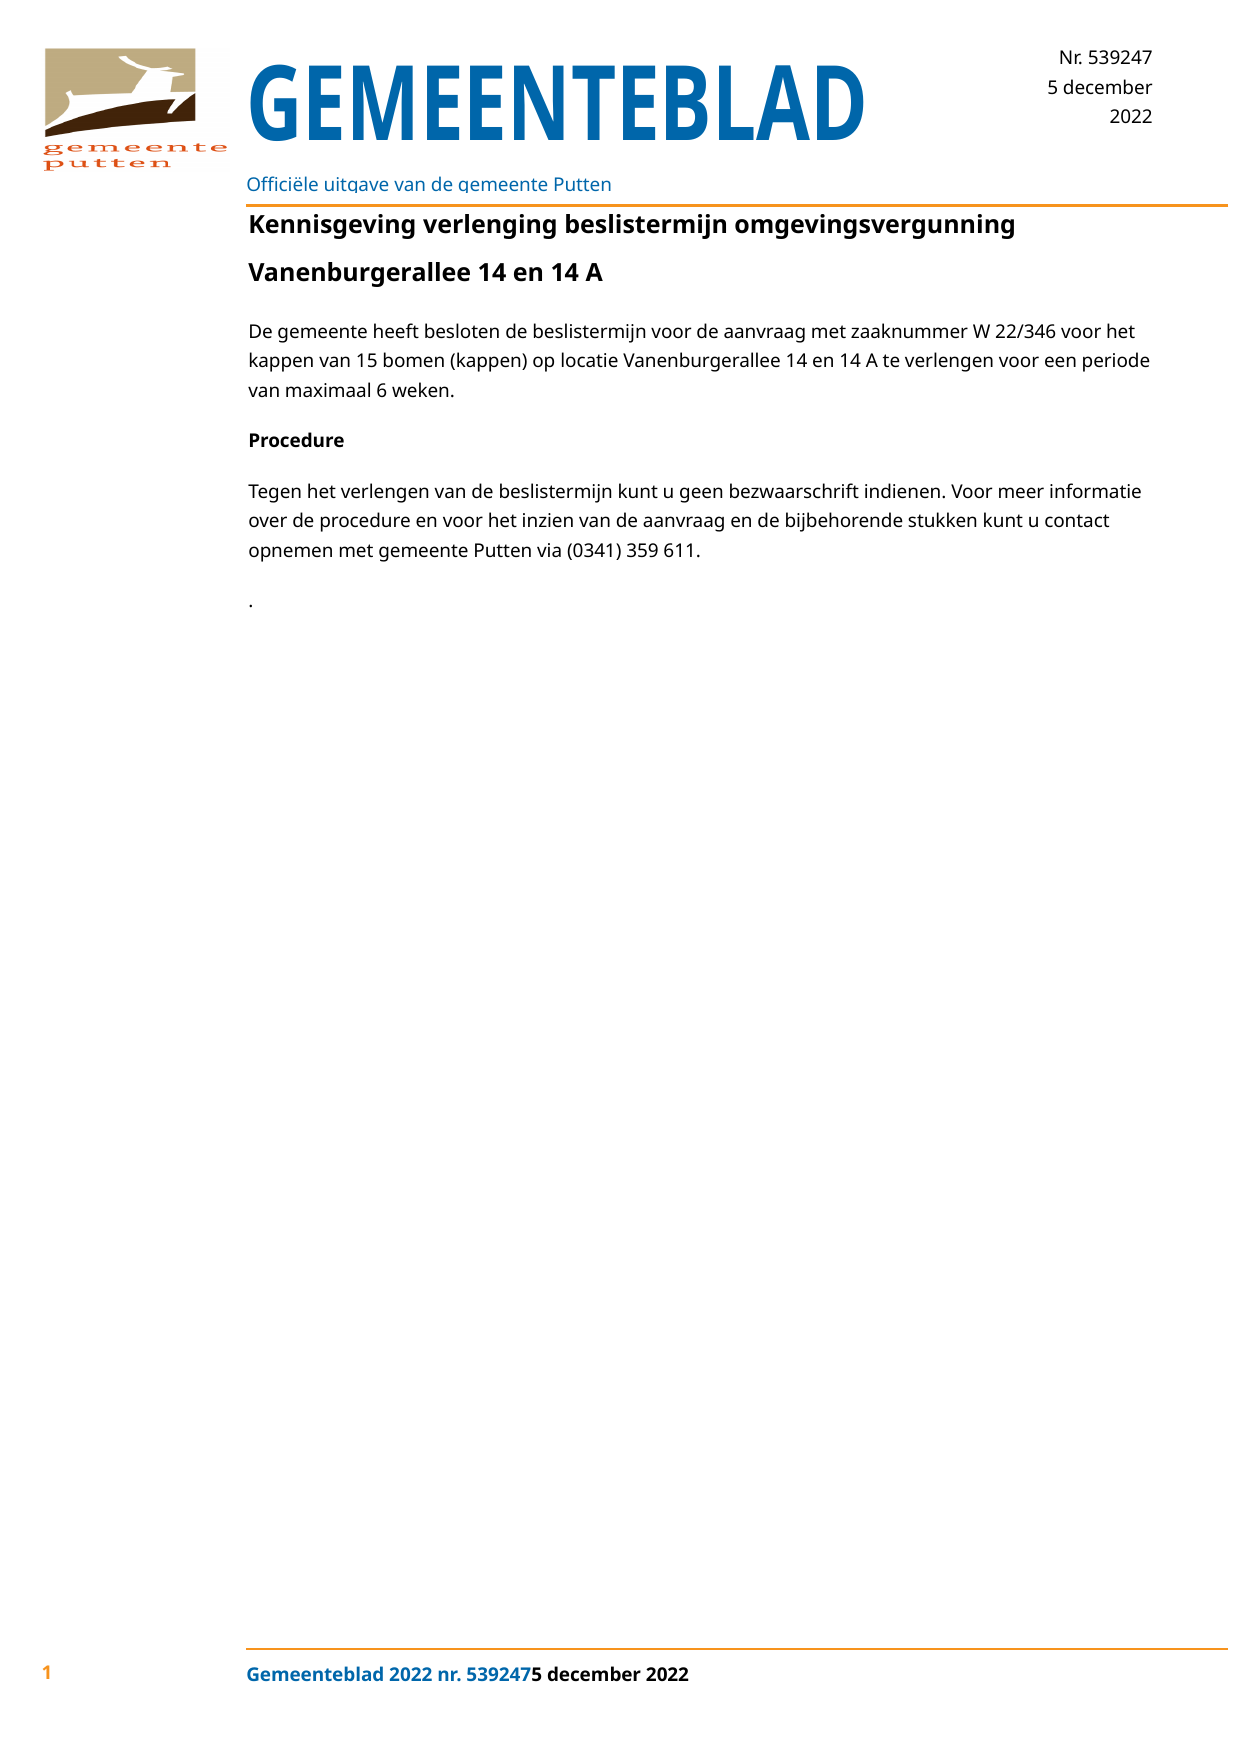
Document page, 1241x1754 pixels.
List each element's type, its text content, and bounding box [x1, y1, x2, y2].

text . [248, 587, 1152, 613]
text Kennisgeving verlenging beslistermijn omgevingsvergunning Vanenburgerallee 14 en 14 A [248, 207, 1152, 288]
text De gemeente heeft besloten de beslistermijn voor de aanvraag met zaaknummer W 22/346 voor het kappen van 15 bomen (kappen) op locatie Vanenburgerallee 14 en 14 A te verlengen voor een periode van maximaal 6 weken. [248, 318, 1152, 403]
picture [41, 47, 231, 172]
text Procedure [248, 427, 1152, 453]
text Tegen het verlengen van de beslistermijn kunt u geen bezwaarschrift indienen. Voor meer informatie over de procedure en voor het inzien van de aanvraag en de bijbehorende stukken kunt u contact opnemen met gemeente Putten via (0341) 359 611. [248, 478, 1152, 563]
